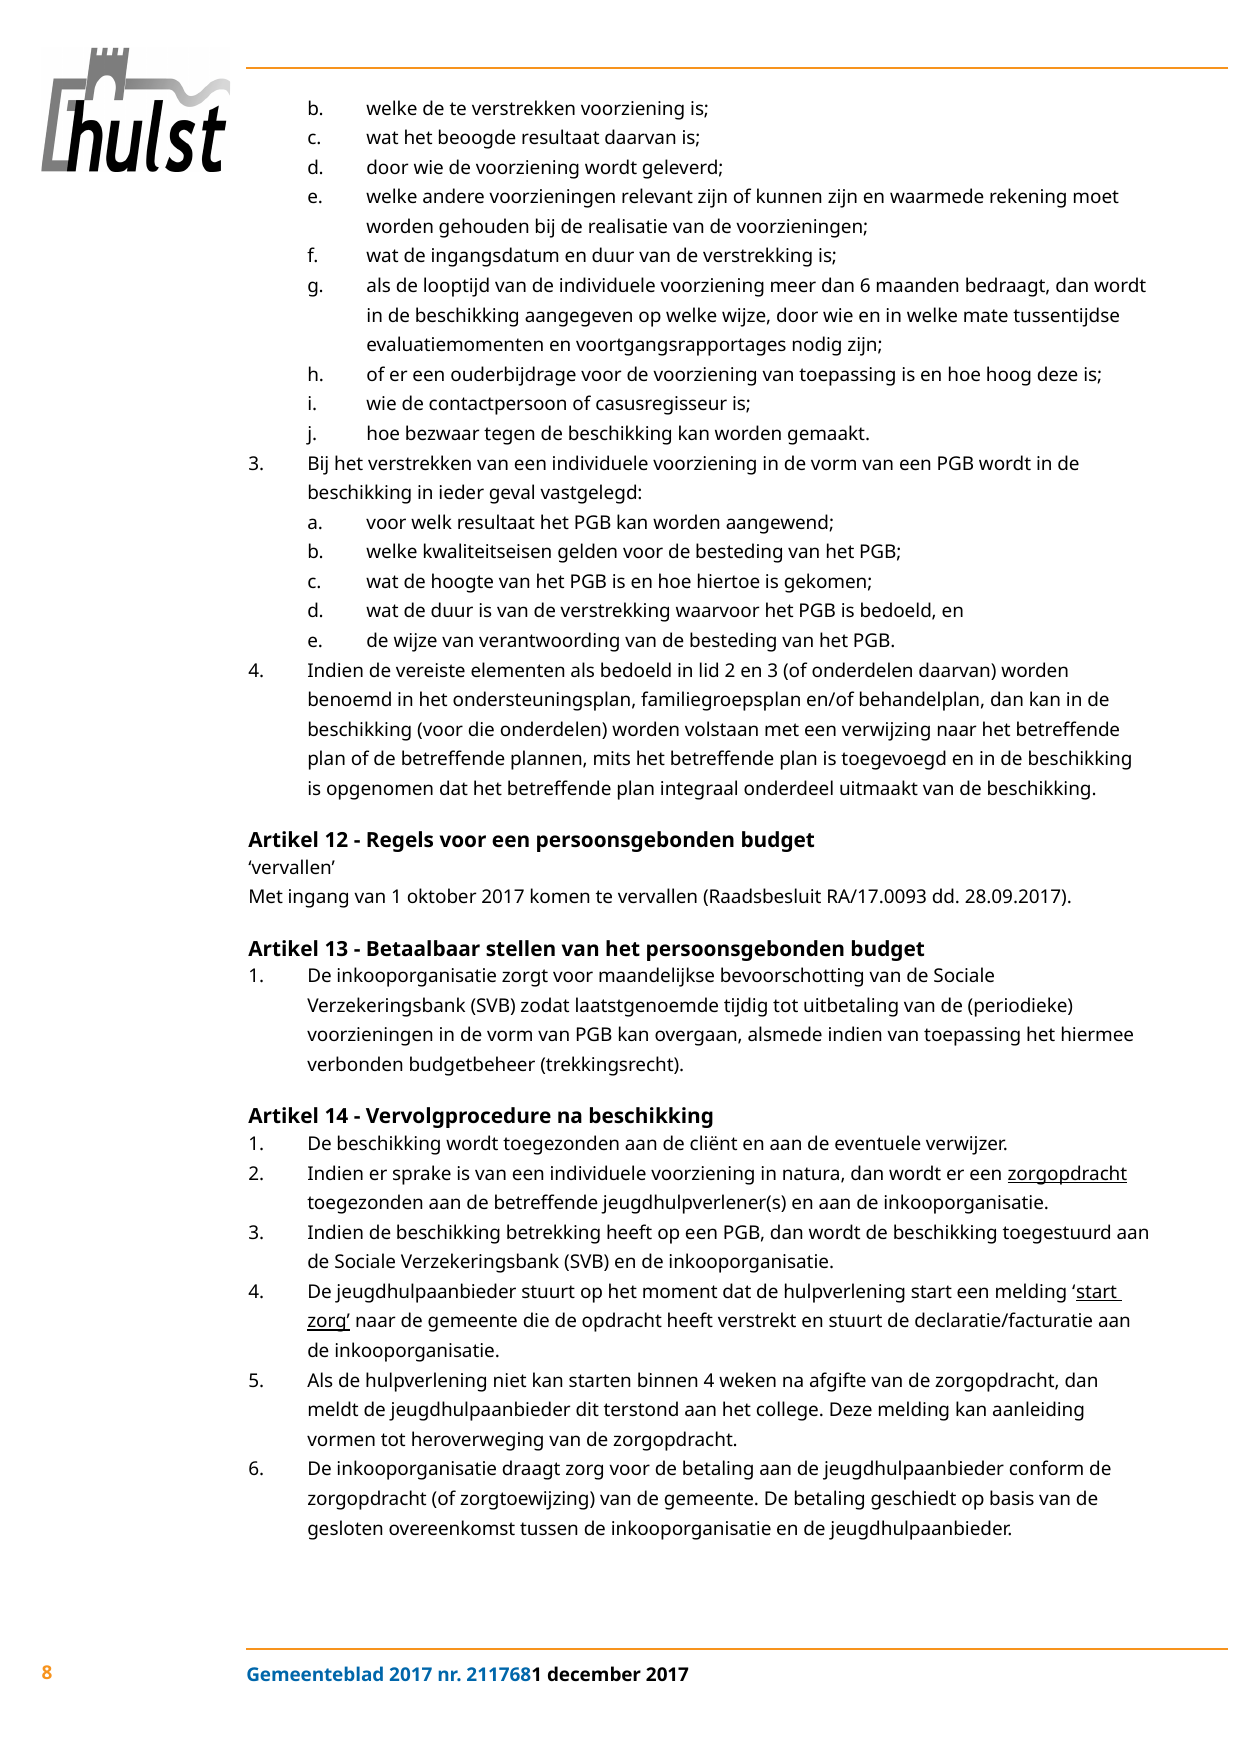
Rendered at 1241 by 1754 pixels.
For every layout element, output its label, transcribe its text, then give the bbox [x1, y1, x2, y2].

list wie de contactpersoon of casusregisseur is; [307, 391, 1152, 416]
list welke kwaliteitseisen gelden voor de besteding van het PGB; [307, 538, 1152, 564]
list Indien de beschikking betrekking heeft op een PGB, dan wordt de beschikking toegestuurd aan de Sociale Verzekeringsbank (SVB) en de inkooporganisatie. [248, 1219, 1152, 1274]
list Indien de vereiste elementen als bedoeld in lid 2 en 3 (of onderdelen daarvan) worden benoemd in het ondersteuningsplan, familiegroepsplan en/of behandelplan, dan kan in de beschikking (voor die onderdelen) worden volstaan met een verwijzing naar het betreffende plan of de betreffende plannen, mits het betreffende plan is toegevoegd en in de beschikking is opgenomen dat het betreffende plan integraal onderdeel uitmaakt van de beschikking. [248, 657, 1152, 801]
text Artikel 13 - Betaalbaar stellen van het persoonsgebonden budget [248, 934, 1152, 962]
list voor welk resultaat het PGB kan worden aangewend; [307, 509, 1152, 535]
picture [41, 47, 231, 172]
list De inkooporganisatie draagt zorg voor de betaling aan de jeugdhulpaanbieder conform de zorgopdracht (of zorgtoewijzing) van de gemeente. De betaling geschiedt op basis van de gesloten overeenkomst tussen de inkooporganisatie en de jeugdhulpaanbieder. [248, 1456, 1152, 1540]
list wat de duur is van de verstrekking waarvoor het PGB is bedoeld, en [307, 598, 1152, 623]
list De beschikking wordt toegezonden aan de cliënt en aan de eventuele verwijzer. [248, 1130, 1152, 1156]
text Artikel 14 - Vervolgprocedure na beschikking [248, 1102, 1152, 1130]
list welke andere voorzieningen relevant zijn of kunnen zijn en waarmede rekening moet worden gehouden bij de realisatie van de voorzieningen; [307, 183, 1152, 239]
list wat het beoogde resultaat daarvan is; [307, 124, 1152, 150]
list welke de te verstrekken voorziening is; [307, 95, 1152, 121]
list door wie de voorziening wordt geleverd; [307, 154, 1152, 180]
list De jeugdhulpaanbieder stuurt op het moment dat de hulpverlening start een melding ‘start zorg’ naar de gemeente die de opdracht heeft verstrekt en stuurt de declaratie/facturatie aan de inkooporganisatie. [248, 1278, 1152, 1363]
text Artikel 12 - Regels voor een persoonsgebonden budget [248, 826, 1152, 854]
list Indien er sprake is van een individuele voorziening in natura, dan wordt er een zorgopdracht toegezonden aan de betreffende jeugdhulpverlener(s) en aan de inkooporganisatie. [248, 1160, 1152, 1215]
list als de looptijd van de individuele voorziening meer dan 6 maanden bedraagt, dan wordt in de beschikking aangegeven op welke wijze, door wie en in welke mate tussentijdse evaluatiemomenten en voortgangsrapportages nodig zijn; [307, 272, 1152, 357]
list Als de hulpverlening niet kan starten binnen 4 weken na afgifte van de zorgopdracht, dan meldt de jeugdhulpaanbieder dit terstond aan het college. Deze melding kan aanleiding vormen tot heroverweging van de zorgopdracht. [248, 1367, 1152, 1452]
list Bij het verstrekken van een individuele voorziening in de vorm van een PGB wordt in de beschikking in ieder geval vastgelegd: [248, 450, 1152, 505]
list of er een ouderbijdrage voor de voorziening van toepassing is en hoe hoog deze is; [307, 361, 1152, 387]
list wat de ingangsdatum en duur van de verstrekking is; [307, 243, 1152, 268]
list de wijze van verantwoording van de besteding van het PGB. [307, 627, 1152, 653]
list wat de hoogte van het PGB is en hoe hiertoe is gekomen; [307, 568, 1152, 594]
text ‘vervallen’ [248, 854, 1152, 880]
list De inkooporganisatie zorgt voor maandelijkse bevoorschotting van de Sociale Verzekeringsbank (SVB) zodat laatstgenoemde tijdig tot uitbetaling van de (periodieke) voorzieningen in de vorm van PGB kan overgaan, alsmede indien van toepassing het hiermee verbonden budgetbeheer (trekkingsrecht). [248, 962, 1152, 1077]
text Met ingang van 1 oktober 2017 komen te vervallen (Raadsbesluit RA/17.0093 dd. 28.09.2017). [248, 884, 1152, 909]
list hoe bezwaar tegen de beschikking kan worden gemaakt. [307, 420, 1152, 446]
